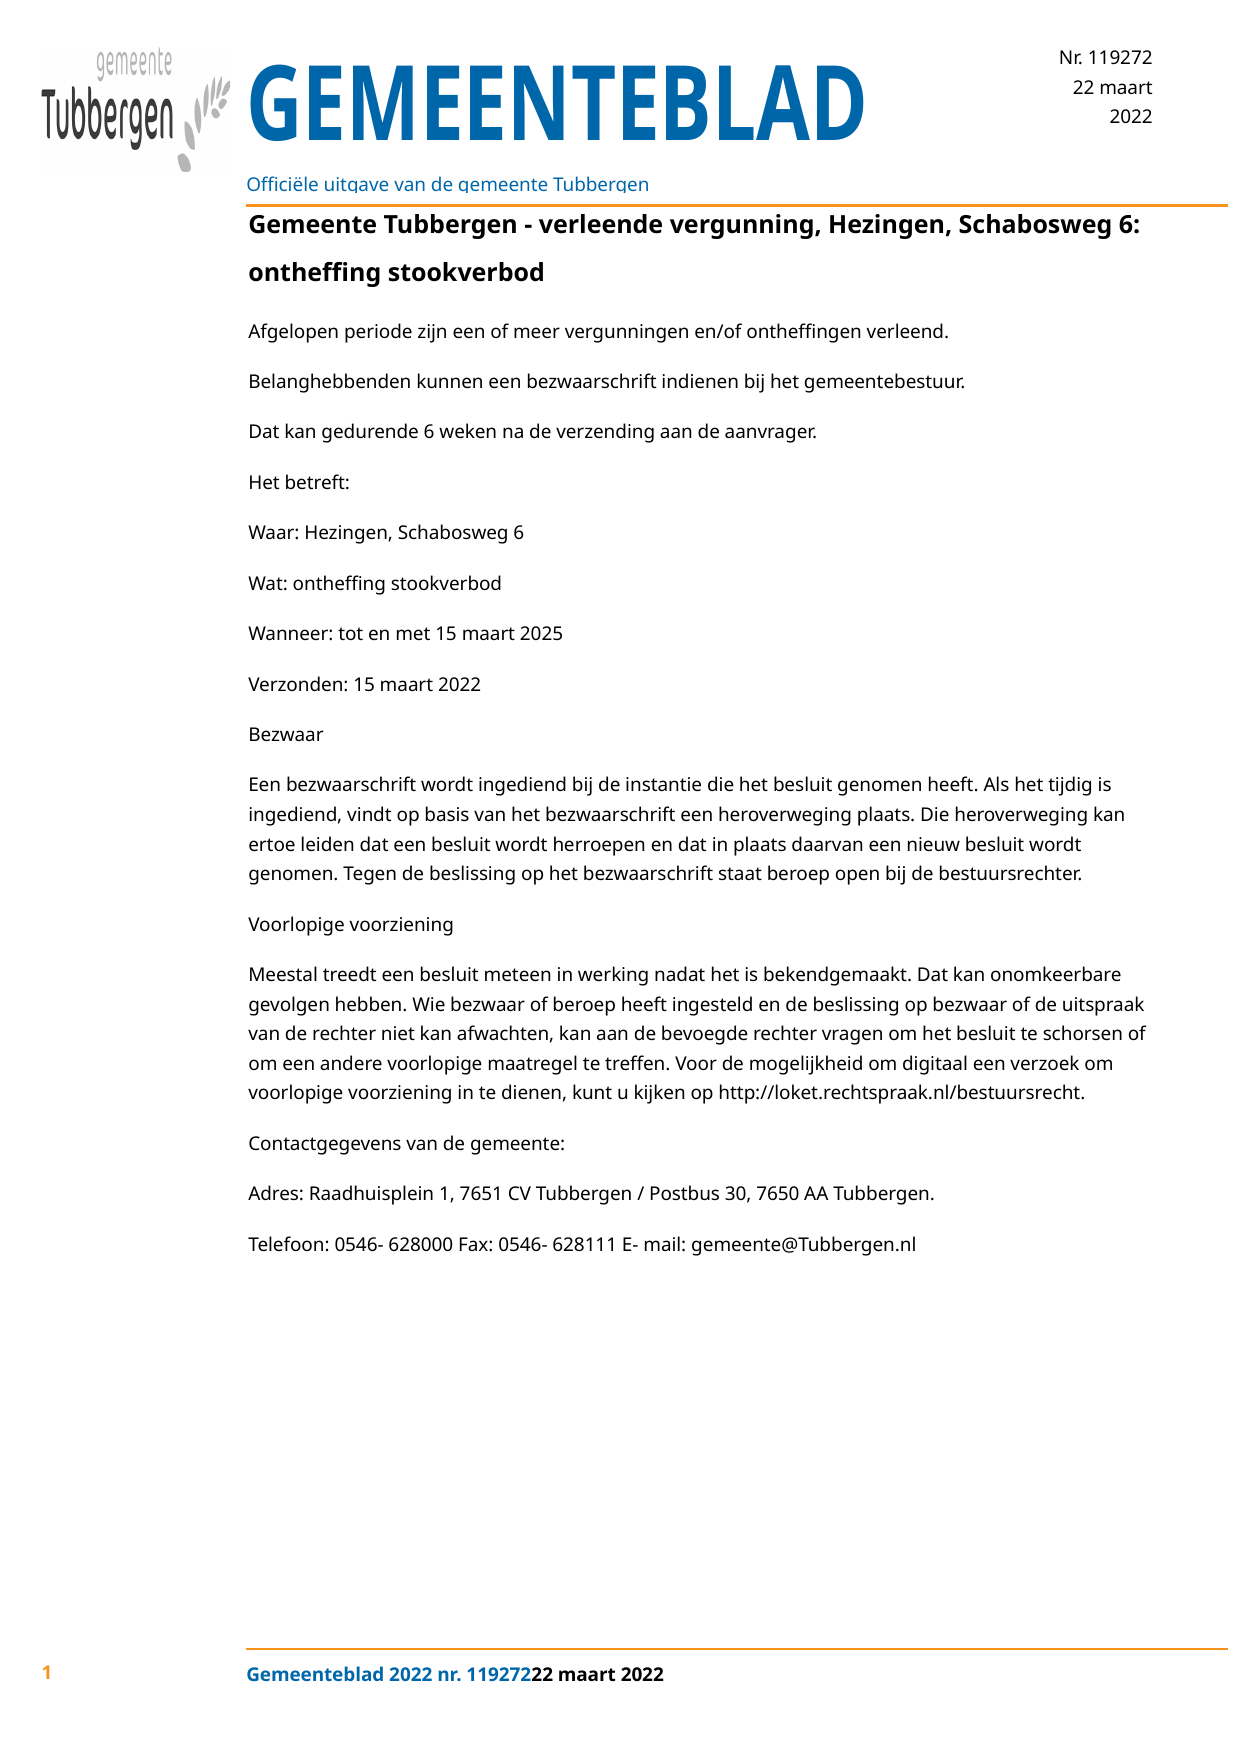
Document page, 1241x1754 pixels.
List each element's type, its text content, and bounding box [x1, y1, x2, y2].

text Gemeente Tubbergen - verleende vergunning, Hezingen, Schabosweg 6: ontheffing stookverbod [248, 207, 1152, 288]
text Het betreft: [248, 469, 1152, 495]
text Telefoon: 0546- 628000 Fax: 0546- 628111 E- mail: gemeente@Tubbergen.nl [248, 1231, 1152, 1257]
text Dat kan gedurende 6 weken na de verzending aan de aanvrager. [248, 419, 1152, 444]
text Bezwaar [248, 721, 1152, 747]
text Waar: Hezingen, Schabosweg 6 [248, 519, 1152, 545]
text Voorlopige voorziening [248, 911, 1152, 937]
text Meestal treedt een besluit meteen in werking nadat het is bekendgemaakt. Dat kan onomkeerbare gevolgen hebben. Wie bezwaar of beroep heeft ingesteld en de beslissing op bezwaar of de uitspraak van de rechter niet kan afwachten, kan aan de bevoegde rechter vragen om het besluit te schorsen of om een andere voorlopige maatregel te treffen. Voor de mogelijkheid om digitaal een verzoek om voorlopige voorziening in te dienen, kunt u kijken op http://loket.rechtspraak.nl/bestuursrecht. [248, 961, 1152, 1105]
text Afgelopen periode zijn een of meer vergunningen en/of ontheffingen verleend. [248, 318, 1152, 344]
text Wat: ontheffing stookverbod [248, 570, 1152, 596]
text Verzonden: 15 maart 2022 [248, 671, 1152, 697]
text Adres: Raadhuisplein 1, 7651 CV Tubbergen / Postbus 30, 7650 AA Tubbergen. [248, 1180, 1152, 1206]
picture [41, 47, 231, 172]
text Wanneer: tot en met 15 maart 2025 [248, 620, 1152, 646]
text Contactgegevens van de gemeente: [248, 1130, 1152, 1156]
text Belanghebbenden kunnen een bezwaarschrift indienen bij het gemeentebestuur. [248, 368, 1152, 394]
text Een bezwaarschrift wordt ingediend bij de instantie die het besluit genomen heeft. Als het tijdig is ingediend, vindt op basis van het bezwaarschrift een heroverweging plaats. Die heroverweging kan ertoe leiden dat een besluit wordt herroepen en dat in plaats daarvan een nieuw besluit wordt genomen. Tegen de beslissing op het bezwaarschrift staat beroep open bij de bestuursrechter. [248, 772, 1152, 886]
